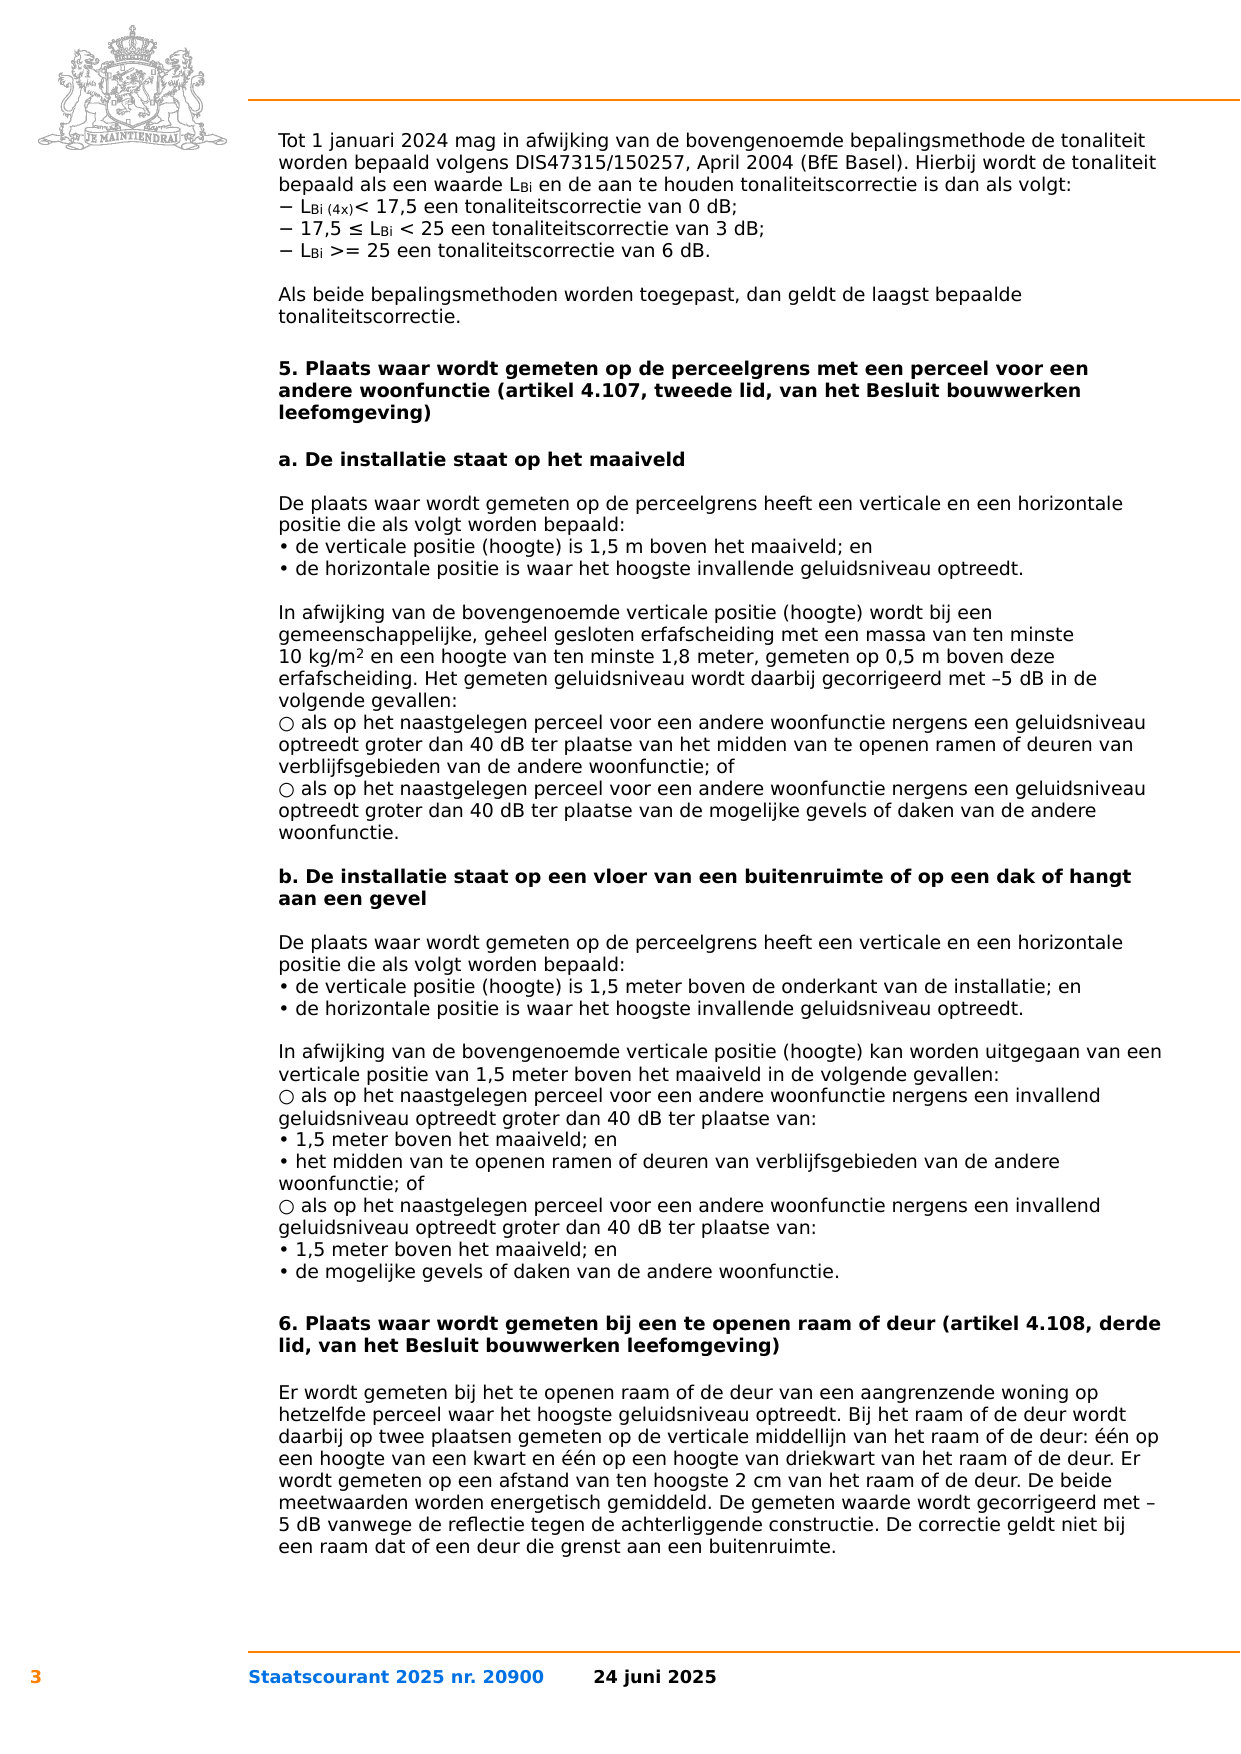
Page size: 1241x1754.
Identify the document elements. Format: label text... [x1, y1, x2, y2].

text • de verticale positie (hoogte) is 1,5 m boven het maaiveld; en [278, 536, 1163, 558]
text Er wordt gemeten bij het te openen raam of de deur van een aangrenzende woning op hetzelfde perceel waar het hoogste geluidsniveau optreedt. Bij het raam of de deur wordt daarbij op twee plaatsen gemeten op de verticale middellijn van het raam of de deur: één op een hoogte van een kwart en één op een hoogte van driekwart van het raam of de deur. Er wordt gemeten op een afstand van ten hoogste 2 cm van het raam of de deur. De beide meetwaarden worden energetisch gemiddeld. De gemeten waarde wordt gecorrigeerd met –5 dB vanwege de reflectie tegen de achterliggende constructie. De correctie geldt niet bij een raam dat of een deur die grenst aan een buitenruimte. [278, 1382, 1163, 1558]
text ○ als op het naastgelegen perceel voor een andere woonfunctie nergens een geluidsniveau optreedt groter dan 40 dB ter plaatse van het midden van te openen ramen of deuren van verblijfsgebieden van de andere woonfunctie; of [278, 712, 1163, 778]
text • de verticale positie (hoogte) is 1,5 meter boven de onderkant van de installatie; en [278, 976, 1163, 998]
text • de horizontale positie is waar het hoogste invallende geluidsniveau optreedt. [278, 998, 1163, 1019]
text − LBi (4x)< 17,5 een tonaliteitscorrectie van 0 dB; [278, 196, 1163, 218]
text Als beide bepalingsmethoden worden toegepast, dan geldt de laagst bepaalde tonaliteitscorrectie. [278, 284, 1163, 328]
text • de mogelijke gevels of daken van de andere woonfunctie. [278, 1261, 1163, 1283]
text • 1,5 meter boven het maaiveld; en [278, 1129, 1163, 1151]
text ○ als op het naastgelegen perceel voor een andere woonfunctie nergens een geluidsniveau optreedt groter dan 40 dB ter plaatse van de mogelijke gevels of daken van de andere woonfunctie. [278, 778, 1163, 844]
text − LBi >= 25 een tonaliteitscorrectie van 6 dB. [278, 240, 1163, 262]
text In afwijking van de bovengenoemde verticale positie (hoogte) kan worden uitgegaan van een verticale positie van 1,5 meter boven het maaiveld in de volgende gevallen: [278, 1041, 1163, 1085]
subtitle a. De installatie staat op het maaiveld [278, 448, 1163, 471]
text De plaats waar wordt gemeten op de perceelgrens heeft een verticale en een horizontale positie die als volgt worden bepaald: [278, 932, 1163, 976]
text Tot 1 januari 2024 mag in afwijking van de bovengenoemde bepalingsmethode de tonaliteit worden bepaald volgens DIS47315/150257, April 2004 (BfE Basel). Hierbij wordt de tonaliteit bepaald als een waarde LBi en de aan te houden tonaliteitscorrectie is dan als volgt: [278, 130, 1163, 196]
text − 17,5 ≤ LBi < 25 een tonaliteitscorrectie van 3 dB; [278, 218, 1163, 240]
picture [38, 25, 227, 150]
text In afwijking van de bovengenoemde verticale positie (hoogte) wordt bij een gemeenschappelijke, geheel gesloten erfafscheiding met een massa van ten minste 10 kg/m2 en een hoogte van ten minste 1,8 meter, gemeten op 0,5 m boven deze erfafscheiding. Het gemeten geluidsniveau wordt daarbij gecorrigeerd met –5 dB in de volgende gevallen: [278, 602, 1163, 712]
text ○ als op het naastgelegen perceel voor een andere woonfunctie nergens een invallend geluidsniveau optreedt groter dan 40 dB ter plaatse van: [278, 1085, 1163, 1129]
text De plaats waar wordt gemeten op de perceelgrens heeft een verticale en een horizontale positie die als volgt worden bepaald: [278, 492, 1163, 536]
subtitle 6. Plaats waar wordt gemeten bij een te openen raam of deur (artikel 4.108, derde lid, van het Besluit bouwwerken leefomgeving) [278, 1313, 1163, 1357]
subtitle b. De installatie staat op een vloer van een buitenruimte of op een dak of hangt aan een gevel [278, 866, 1163, 910]
text ○ als op het naastgelegen perceel voor een andere woonfunctie nergens een invallend geluidsniveau optreedt groter dan 40 dB ter plaatse van: [278, 1195, 1163, 1239]
text • de horizontale positie is waar het hoogste invallende geluidsniveau optreedt. [278, 558, 1163, 580]
text • het midden van te openen ramen of deuren van verblijfsgebieden van de andere woonfunctie; of [278, 1151, 1163, 1195]
subtitle 5. Plaats waar wordt gemeten op de perceelgrens met een perceel voor een andere woonfunctie (artikel 4.107, tweede lid, van het Besluit bouwwerken leefomgeving) [278, 358, 1163, 423]
text • 1,5 meter boven het maaiveld; en [278, 1239, 1163, 1261]
